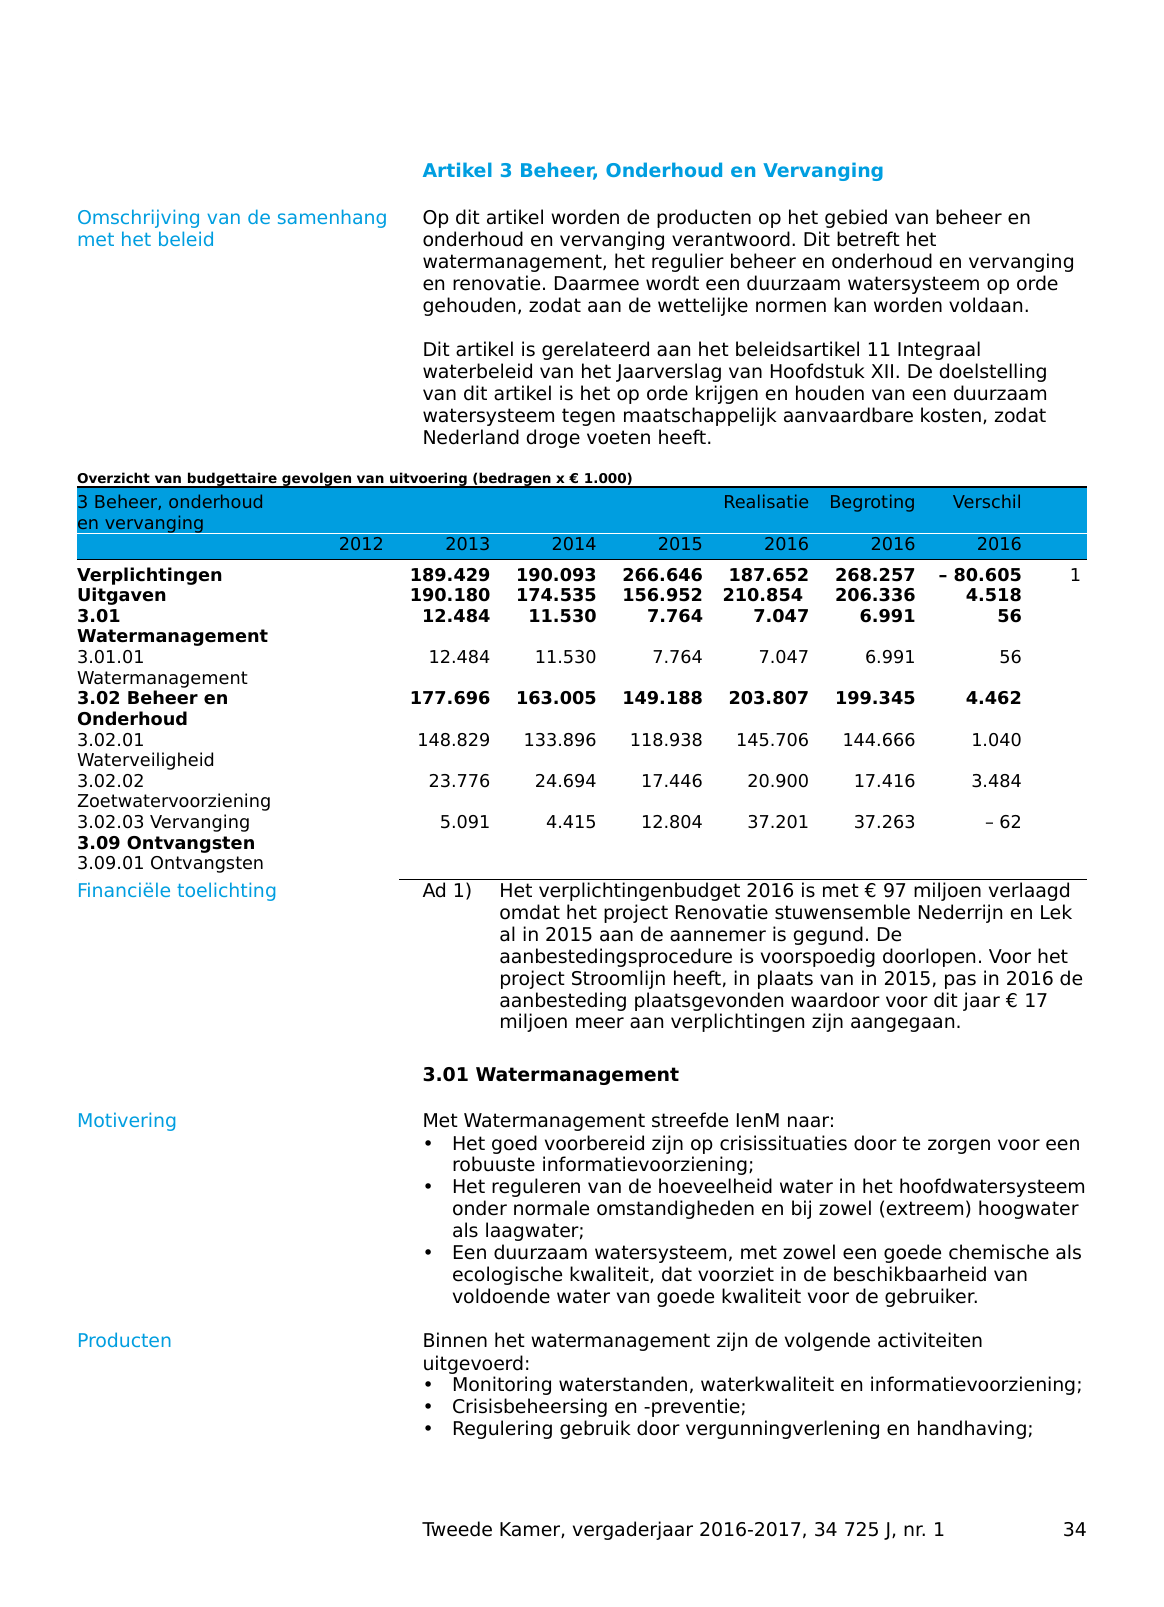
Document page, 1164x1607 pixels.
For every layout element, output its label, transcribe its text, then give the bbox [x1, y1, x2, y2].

table_cell Verschil [921, 488, 1027, 533]
table_cell 4.518 [921, 585, 1027, 606]
table_cell 37.201 [709, 812, 815, 833]
table_cell [709, 833, 815, 853]
table_cell 6.991 [815, 647, 921, 688]
table_cell [496, 853, 602, 878]
table_cell 7.047 [709, 647, 815, 688]
table_cell 3.02 Beheer en Onderhoud [77, 688, 283, 729]
table_cell [1028, 730, 1087, 771]
table_cell 56 [921, 606, 1027, 647]
table_cell 2016 [921, 534, 1027, 559]
text Motivering [77, 1110, 399, 1132]
table_cell 2012 [284, 534, 390, 559]
table_cell 266.646 [602, 560, 709, 585]
text Ad 1) Het verplichtingenbudget 2016 is met € 97 miljoen verlaagd omdat het project Renovatie stuwensemble Nederrijn en Lek al in 2015 aan de aannemer is gegund. De aanbestedingsprocedure is voorspoedig doorlopen. Voor het project Stroomlijn heeft, in plaats van in 2015, pas in 2016 de aanbesteding plaatsgevonden waardoor voor dit jaar € 17 miljoen meer aan verplichtingen zijn aangegaan. [422, 880, 1087, 1033]
table_cell 145.706 [709, 730, 815, 771]
table_cell 3.02.03 Vervanging [77, 812, 283, 833]
table_cell 11.530 [496, 647, 602, 688]
table_cell 12.804 [602, 812, 709, 833]
text Financiële toelichting [77, 879, 399, 902]
table_cell Uitgaven [77, 585, 283, 606]
table_cell 174.535 [496, 585, 602, 606]
table_cell 4.415 [496, 812, 602, 833]
table_cell 2015 [602, 534, 709, 559]
table_cell [709, 853, 815, 878]
table_cell [602, 488, 709, 533]
table_cell [284, 853, 390, 878]
table_cell 5.091 [390, 812, 496, 833]
table_cell [602, 833, 709, 853]
table_cell 7.047 [709, 606, 815, 647]
table_cell 3 Beheer, onderhoud en vervanging [77, 488, 283, 533]
table_cell [815, 853, 921, 878]
text Producten [77, 1330, 399, 1352]
table_cell [1028, 812, 1087, 833]
table_cell 17.446 [602, 771, 709, 812]
text • Monitoring waterstanden, waterkwaliteit en informatievoorziening; [422, 1374, 1087, 1396]
table_cell [284, 730, 390, 771]
table_cell [1028, 606, 1087, 647]
table_cell 163.005 [496, 688, 602, 729]
table_cell [284, 585, 390, 606]
table_cell 268.257 [815, 560, 921, 585]
table_cell [284, 771, 390, 812]
text [77, 1132, 399, 1140]
table_cell 1 [1028, 560, 1087, 585]
table_cell 7.764 [602, 647, 709, 688]
text [77, 1352, 399, 1360]
table_cell 148.829 [390, 730, 496, 771]
table_cell [496, 488, 602, 533]
table_cell 3.484 [921, 771, 1027, 812]
table_cell 3.09 Ontvangsten [77, 833, 283, 853]
table_cell [496, 833, 602, 853]
table_cell 156.952 [602, 585, 709, 606]
table_cell 189.429 [390, 560, 496, 585]
table_cell Begroting [815, 488, 921, 533]
table_cell 3.02.02 Zoetwatervoorziening [77, 771, 283, 812]
text Met Watermanagement streefde IenM naar: [422, 1110, 1087, 1132]
table_cell [921, 853, 1027, 878]
table_cell [815, 833, 921, 853]
text • Regulering gebruik door vergunningverlening en handhaving; [422, 1418, 1087, 1440]
table_cell [284, 812, 390, 833]
table_cell 11.530 [496, 606, 602, 647]
table_cell 3.01.01 Watermanagement [77, 647, 283, 688]
table_cell [284, 688, 390, 729]
table_cell 203.807 [709, 688, 815, 729]
table_cell [1028, 647, 1087, 688]
table_cell [921, 833, 1027, 853]
table_cell [1028, 853, 1087, 878]
table_cell [1028, 833, 1087, 853]
table_cell 17.416 [815, 771, 921, 812]
table_cell 4.462 [921, 688, 1027, 729]
table_cell 1.040 [921, 730, 1027, 771]
table_cell [390, 488, 496, 533]
table_cell 2016 [815, 534, 921, 559]
table_cell 12.484 [390, 647, 496, 688]
table_cell [390, 833, 496, 853]
table_cell 2014 [496, 534, 602, 559]
table_cell [1028, 585, 1087, 606]
text • Een duurzaam watersysteem, met zowel een goede chemische als ecologische kwaliteit, dat voorziet in de beschikbaarheid van voldoende water van goede kwaliteit voor de gebruiker. [422, 1242, 1087, 1308]
table_cell [1028, 771, 1087, 812]
table_cell 133.896 [496, 730, 602, 771]
table_cell [602, 853, 709, 878]
table_cell 149.188 [602, 688, 709, 729]
table_cell [284, 560, 390, 585]
table_cell 177.696 [390, 688, 496, 729]
table_cell – 62 [921, 812, 1027, 833]
subtitle Artikel 3 Beheer, Onderhoud en Vervanging [422, 160, 1087, 182]
table_cell 187.652 [709, 560, 815, 585]
table_cell [1028, 688, 1087, 729]
table_cell 2013 [390, 534, 496, 559]
text • Crisisbeheersing en -preventie; [422, 1396, 1087, 1418]
table_cell 210.854 [709, 585, 815, 606]
text • Het reguleren van de hoeveelheid water in het hoofdwatersysteem onder normale omstandigheden en bij zowel (extreem) hoogwater als laagwater; [422, 1176, 1087, 1242]
table_cell 206.336 [815, 585, 921, 606]
table_cell [284, 833, 390, 853]
table_cell 24.694 [496, 771, 602, 812]
table_cell 20.900 [709, 771, 815, 812]
text Dit artikel is gerelateerd aan het beleidsartikel 11 Integraal waterbeleid van het Jaarverslag van Hoofdstuk XII. De doelstelling van dit artikel is het op orde krijgen en houden van een duurzaam watersysteem tegen maatschappelijk aanvaardbare kosten, zodat Nederland droge voeten heeft. [422, 339, 1087, 449]
subtitle 3.01 Watermanagement [422, 1063, 1087, 1085]
table_cell 6.991 [815, 606, 921, 647]
table_cell 118.938 [602, 730, 709, 771]
table_cell 199.345 [815, 688, 921, 729]
text Op dit artikel worden de producten op het gebied van beheer en onderhoud en vervanging verantwoord. Dit betreft het watermanagement, het regulier beheer en onderhoud en vervanging en renovatie. Daarmee wordt een duurzaam watersysteem op orde gehouden, zodat aan de wettelijke normen kan worden voldaan. [422, 207, 1087, 317]
text Omschrijving van de samenhang met het beleid [77, 207, 399, 251]
table_cell 23.776 [390, 771, 496, 812]
table_cell 2016 [709, 534, 815, 559]
table_cell 3.02.01 Waterveiligheid [77, 730, 283, 771]
table_cell [1028, 534, 1087, 559]
table_cell Verplichtingen [77, 560, 283, 585]
table_cell [390, 853, 496, 878]
table_cell 12.484 [390, 606, 496, 647]
table_cell [284, 488, 390, 533]
table_cell [284, 606, 390, 647]
table_cell 3.01 Watermanagement [77, 606, 283, 647]
table_cell [1028, 488, 1087, 533]
table_cell 3.09.01 Ontvangsten [77, 853, 283, 878]
table_cell [284, 647, 390, 688]
table_cell 37.263 [815, 812, 921, 833]
text • Het goed voorbereid zijn op crisissituaties door te zorgen voor een robuuste informatievoorziening; [422, 1132, 1087, 1176]
table_cell [77, 534, 283, 559]
table_cell Realisatie [709, 488, 815, 533]
table_cell 190.093 [496, 560, 602, 585]
table_cell – 80.605 [921, 560, 1027, 585]
table_cell 7.764 [602, 606, 709, 647]
table_cell 144.666 [815, 730, 921, 771]
table_header Overzicht van budgettaire gevolgen van uitvoering (bedragen x € 1.000) [77, 471, 1087, 486]
table_cell 56 [921, 647, 1027, 688]
text Binnen het watermanagement zijn de volgende activiteiten uitgevoerd: [422, 1330, 1087, 1374]
table_cell 190.180 [390, 585, 496, 606]
